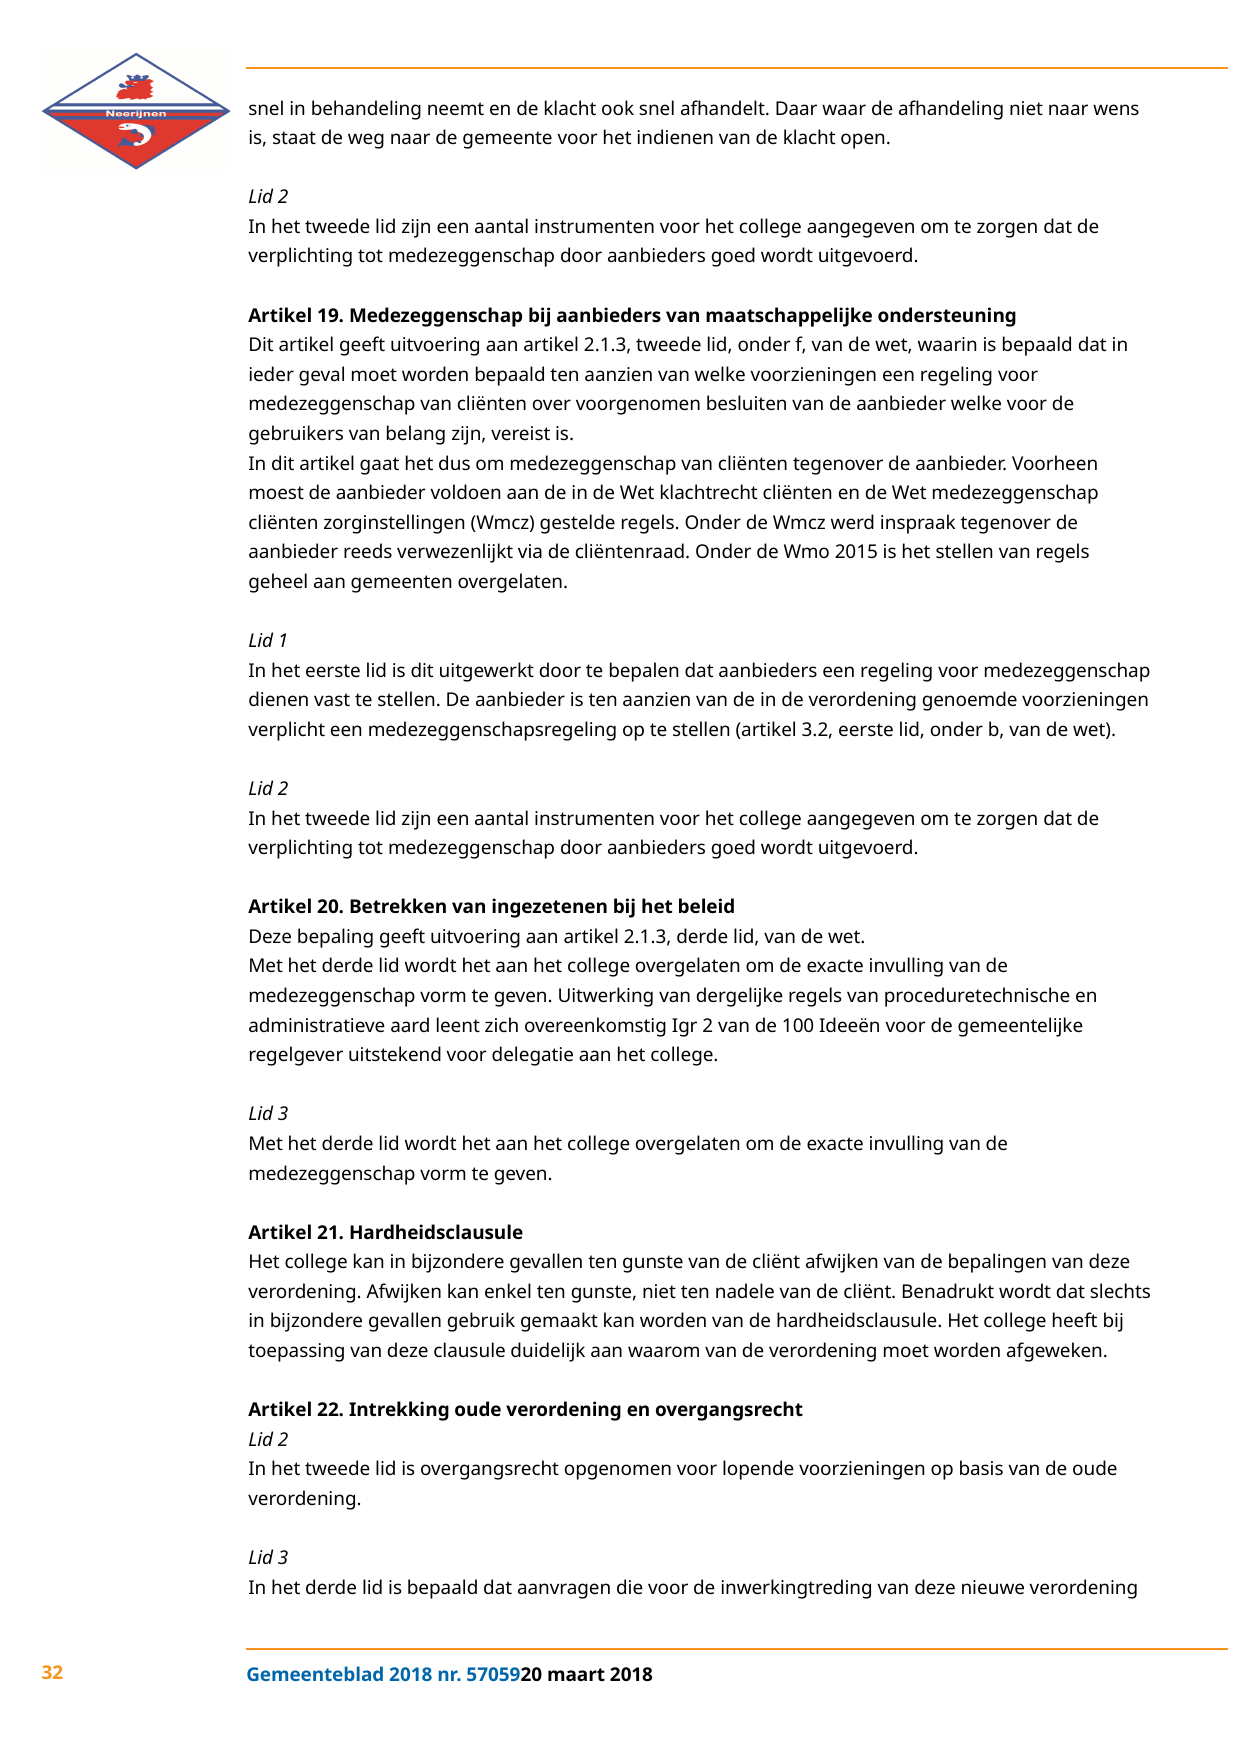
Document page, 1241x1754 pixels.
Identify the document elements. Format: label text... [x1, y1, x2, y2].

text In het tweede lid zijn een aantal instrumenten voor het college aangegeven om te zorgen dat de verplichting tot medezeggenschap door aanbieders goed wordt uitgevoerd. [248, 213, 1152, 268]
text Lid 2 [248, 1426, 1152, 1452]
text snel in behandeling neemt en de klacht ook snel afhandelt. Daar waar de afhandeling niet naar wens is, staat de weg naar de gemeente voor het indienen van de klacht open. [248, 95, 1152, 150]
text Met het derde lid wordt het aan het college overgelaten om de exacte invulling van de medezeggenschap vorm te geven. Uitwerking van dergelijke regels van proceduretechnische en administratieve aard leent zich overeenkomstig Igr 2 van de 100 Ideeën voor de gemeentelijke regelgever uitstekend voor delegatie aan het college. [248, 953, 1152, 1067]
text Lid 3 [248, 1101, 1152, 1126]
text Met het derde lid wordt het aan het college overgelaten om de exacte invulling van de medezeggenschap vorm te geven. [248, 1130, 1152, 1186]
text Het college kan in bijzondere gevallen ten gunste van de cliënt afwijken van de bepalingen van deze verordening. Afwijken kan enkel ten gunste, niet ten nadele van de cliënt. Benadrukt wordt dat slechts in bijzondere gevallen gebruik gemaakt kan worden van de hardheidsclausule. Het college heeft bij toepassing van deze clausule duidelijk aan waarom van de verordening moet worden afgeweken. [248, 1248, 1152, 1363]
text Deze bepaling geeft uitvoering aan artikel 2.1.3, derde lid, van de wet. [248, 923, 1152, 949]
text In dit artikel gaat het dus om medezeggenschap van cliënten tegenover de aanbieder. Voorheen moest de aanbieder voldoen aan de in de Wet klachtrecht cliënten en de Wet medezeggenschap cliënten zorginstellingen (Wmcz) gestelde regels. Onder de Wmcz werd inspraak tegenover de aanbieder reeds verwezenlijkt via de cliëntenraad. Onder de Wmo 2015 is het stellen van regels geheel aan gemeenten overgelaten. [248, 450, 1152, 594]
text Artikel 19. Medezeggenschap bij aanbieders van maatschappelijke ondersteuning [248, 302, 1152, 328]
text In het tweede lid zijn een aantal instrumenten voor het college aangegeven om te zorgen dat de verplichting tot medezeggenschap door aanbieders goed wordt uitgevoerd. [248, 805, 1152, 860]
text Lid 2 [248, 183, 1152, 209]
text Artikel 21. Hardheidsclausule [248, 1219, 1152, 1245]
text Artikel 20. Betrekken van ingezetenen bij het beleid [248, 893, 1152, 919]
text Lid 1 [248, 627, 1152, 653]
text In het eerste lid is dit uitgewerkt door te bepalen dat aanbieders een regeling voor medezeggenschap dienen vast te stellen. De aanbieder is ten aanzien van de in de verordening genoemde voorzieningen verplicht een medezeggenschapsregeling op te stellen (artikel 3.2, eerste lid, onder b, van de wet). [248, 657, 1152, 742]
text Lid 2 [248, 775, 1152, 801]
text Dit artikel geeft uitvoering aan artikel 2.1.3, tweede lid, onder f, van de wet, waarin is bepaald dat in ieder geval moet worden bepaald ten aanzien van welke voorzieningen een regeling voor medezeggenschap van cliënten over voorgenomen besluiten van de aanbieder welke voor de gebruikers van belang zijn, vereist is. [248, 331, 1152, 446]
picture [41, 47, 231, 172]
text Lid 3 [248, 1544, 1152, 1570]
text In het tweede lid is overgangsrecht opgenomen voor lopende voorzieningen op basis van de oude verordening. [248, 1456, 1152, 1511]
text In het derde lid is bepaald dat aanvragen die voor de inwerkingtreding van deze nieuwe verordening [248, 1574, 1152, 1600]
text Artikel 22. Intrekking oude verordening en overgangsrecht [248, 1396, 1152, 1422]
